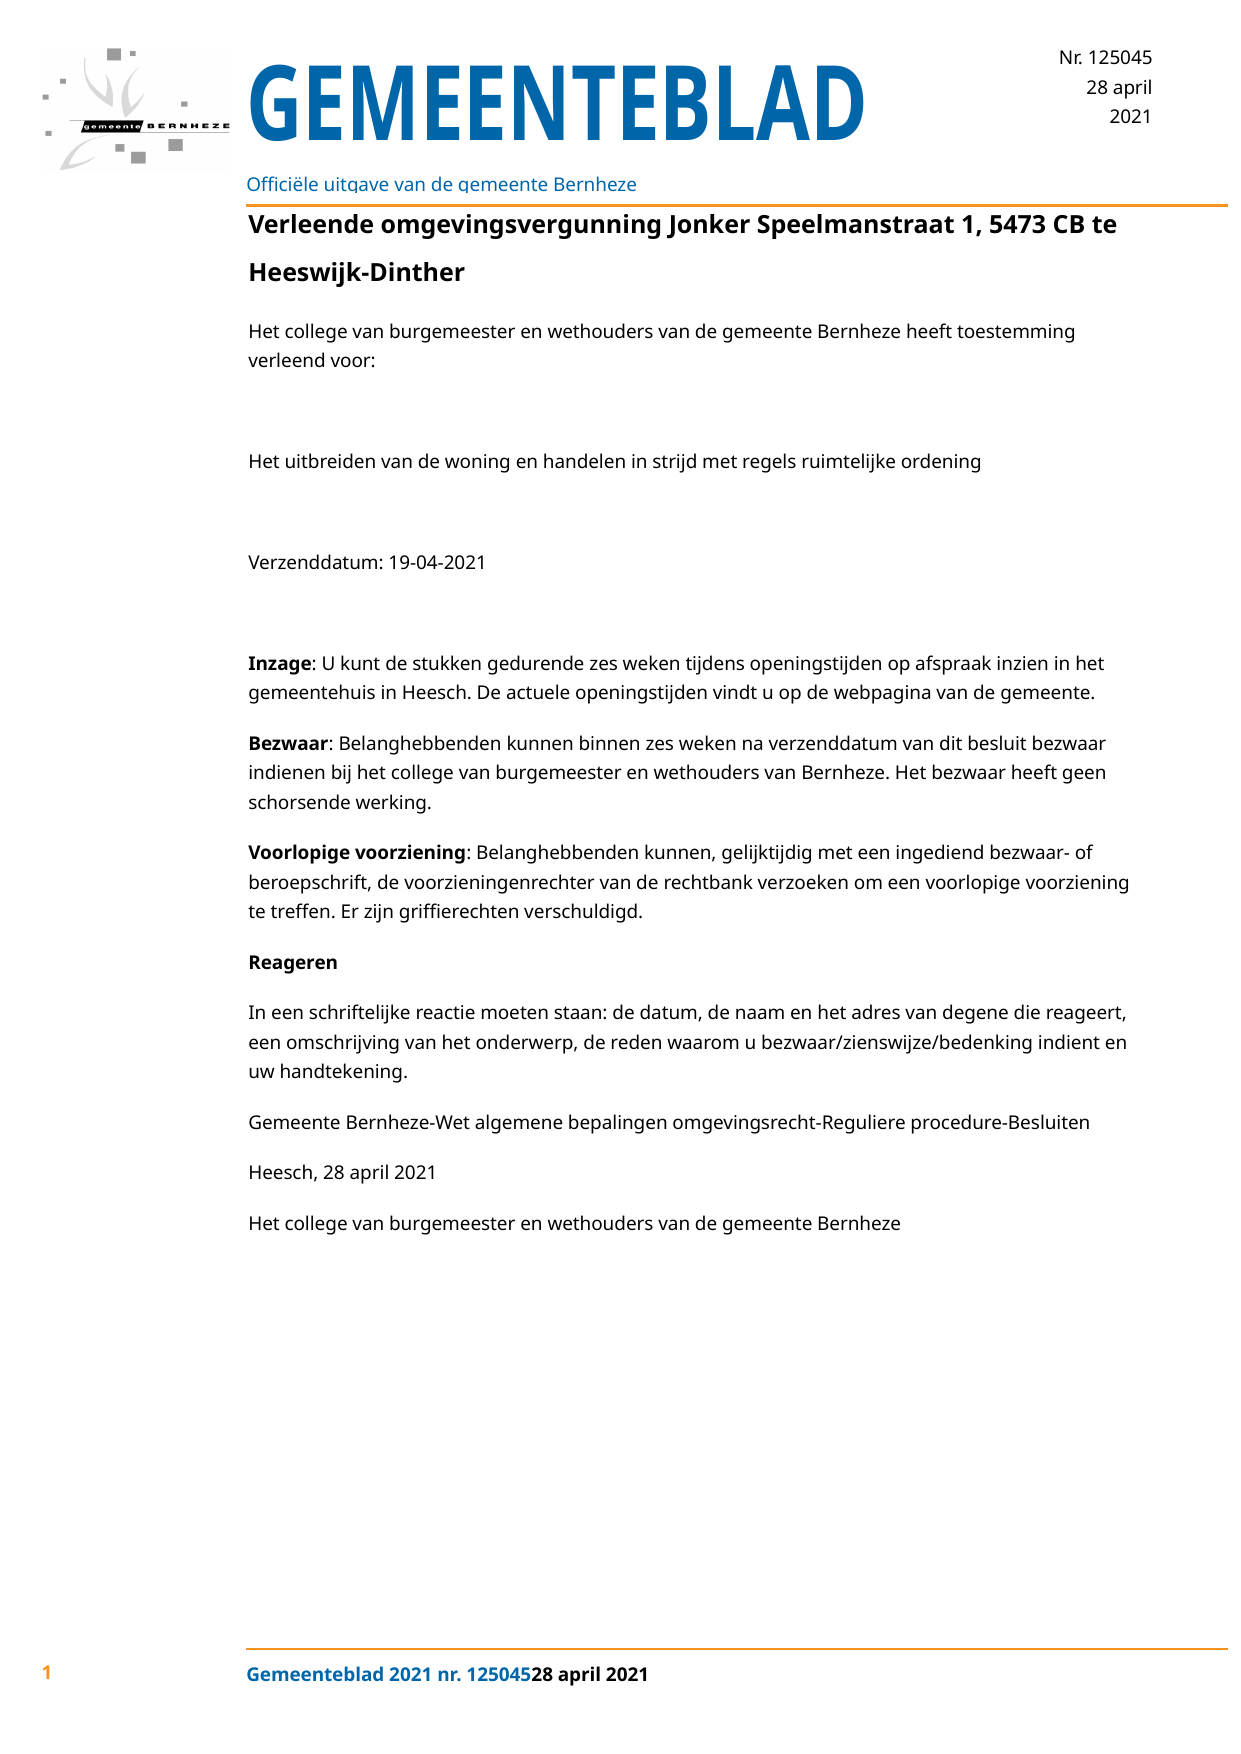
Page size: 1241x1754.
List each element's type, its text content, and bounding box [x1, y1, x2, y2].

picture [41, 47, 231, 172]
text In een schriftelijke reactie moeten staan: de datum, de naam en het adres van degene die reageert, een omschrijving van het onderwerp, de reden waarom u bezwaar/zienswijze/bedenking indient en uw handtekening. [248, 999, 1152, 1084]
text Het uitbreiden van de woning en handelen in strijd met regels ruimtelijke ordening [248, 448, 1152, 474]
text Voorlopige voorziening: Belanghebbenden kunnen, gelijktijdig met een ingediend bezwaar- of beroepschrift, de voorzieningenrechter van de rechtbank verzoeken om een voorlopige voorziening te treffen. Er zijn griffierechten verschuldigd. [248, 839, 1152, 924]
text Inzage: U kunt de stukken gedurende zes weken tijdens openingstijden op afspraak inzien in het gemeentehuis in Heesch. De actuele openingstijden vindt u op de webpagina van de gemeente. [248, 650, 1152, 705]
text Het college van burgemeester en wethouders van de gemeente Bernheze heeft toestemming verleend voor: [248, 318, 1152, 373]
text Reageren [248, 949, 1152, 975]
text Verzenddatum: 19-04-2021 [248, 549, 1152, 575]
text Heesch, 28 april 2021 [248, 1159, 1152, 1185]
text Het college van burgemeester en wethouders van de gemeente Bernheze [248, 1210, 1152, 1236]
text Gemeente Bernheze-Wet algemene bepalingen omgevingsrecht-Reguliere procedure-Besluiten [248, 1109, 1152, 1135]
text Verleende omgevingsvergunning Jonker Speelmanstraat 1, 5473 CB te Heeswijk-Dinther [248, 207, 1152, 288]
text Bezwaar: Belanghebbenden kunnen binnen zes weken na verzenddatum van dit besluit bezwaar indienen bij het college van burgemeester en wethouders van Bernheze. Het bezwaar heeft geen schorsende werking. [248, 730, 1152, 815]
